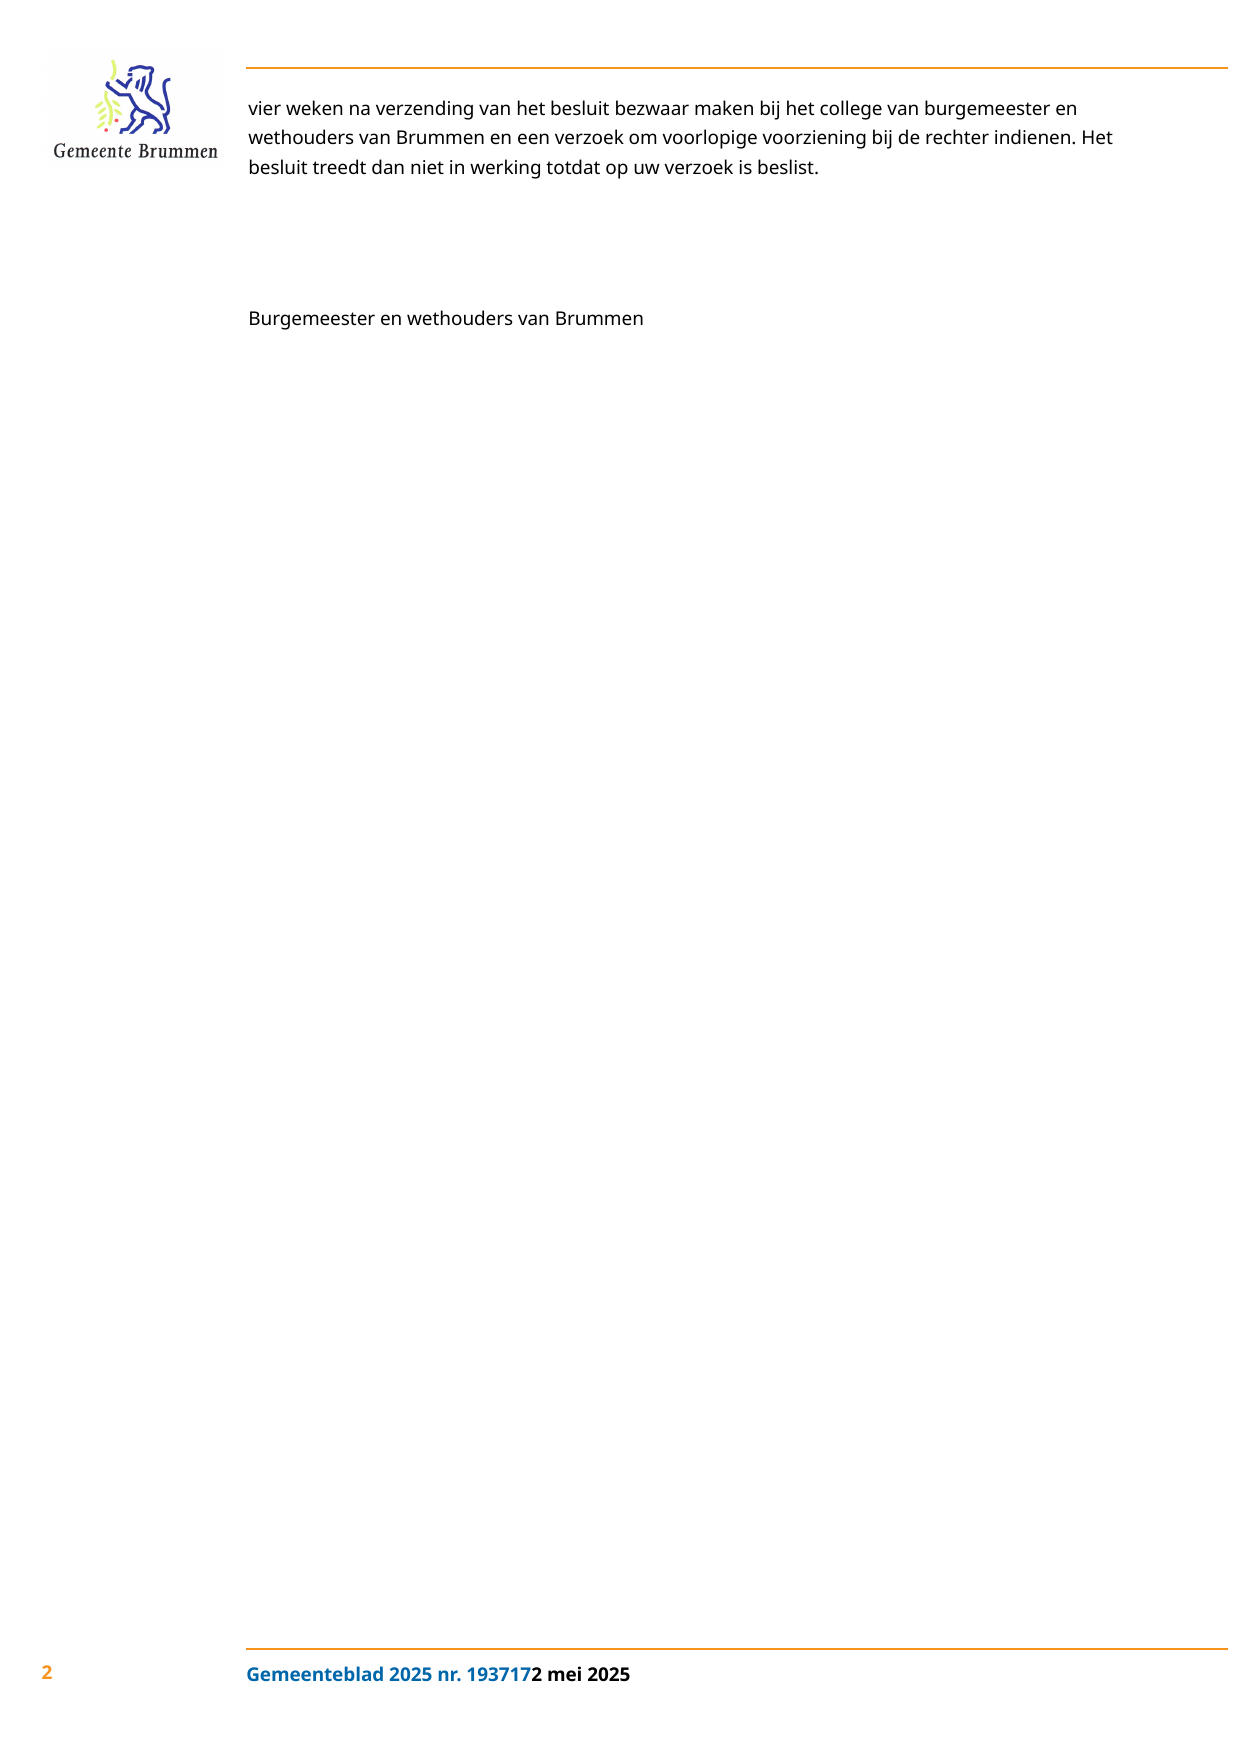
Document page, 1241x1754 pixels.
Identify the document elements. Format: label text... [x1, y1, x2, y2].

picture [41, 47, 231, 172]
text Burgemeester en wethouders van Brummen [248, 305, 1152, 331]
text vier weken na verzending van het besluit bezwaar maken bij het college van burgemeester en wethouders van Brummen en een verzoek om voorlopige voorziening bij de rechter indienen. Het besluit treedt dan niet in werking totdat op uw verzoek is beslist. [248, 95, 1152, 180]
